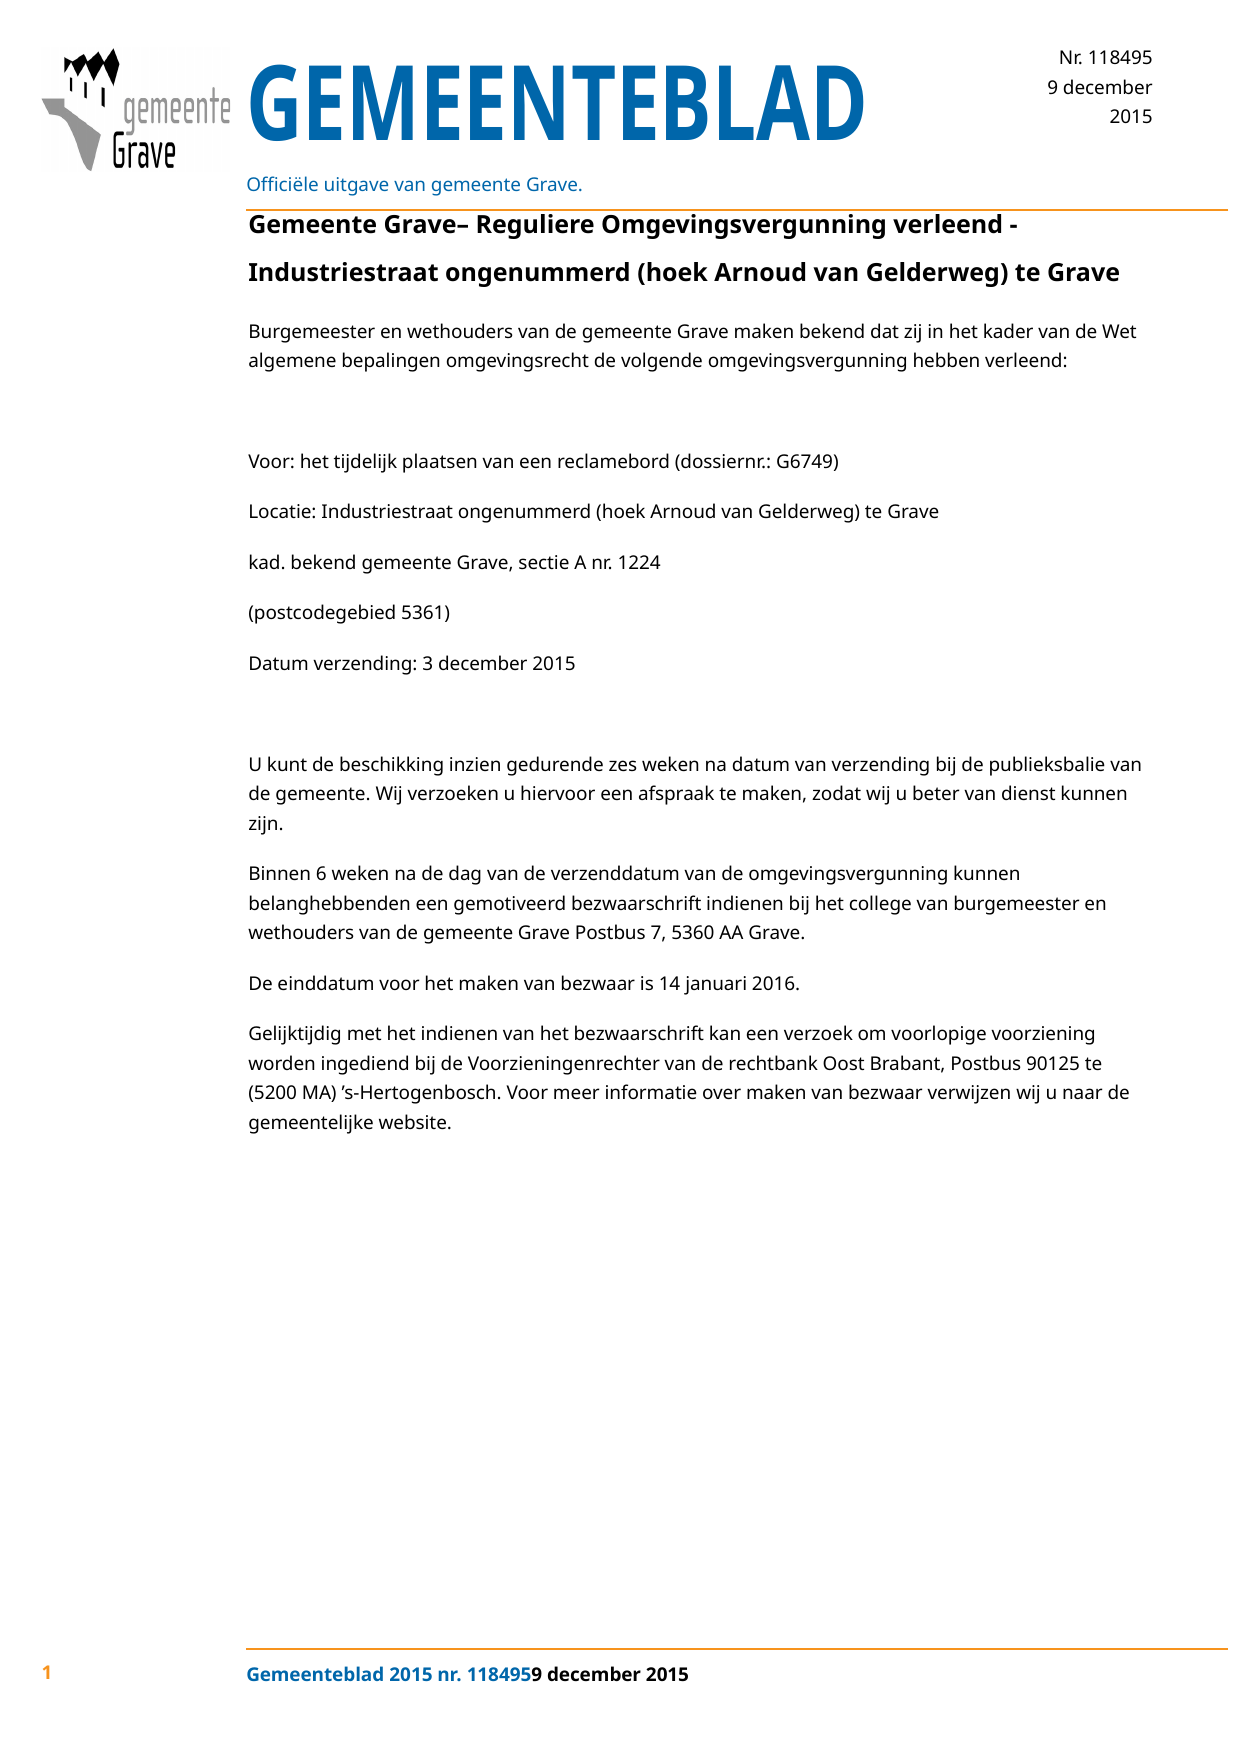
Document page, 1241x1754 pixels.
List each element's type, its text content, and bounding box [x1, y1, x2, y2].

text Locatie: Industriestraat ongenummerd (hoek Arnoud van Gelderweg) te Grave [248, 499, 1152, 524]
text De einddatum voor het maken van bezwaar is 14 januari 2016. [248, 970, 1152, 996]
text Gelijktijdig met het indienen van het bezwaarschrift kan een verzoek om voorlopige voorziening worden ingediend bij de Voorzieningenrechter van de rechtbank Oost Brabant, Postbus 90125 te (5200 MA) ’s-Hertogenbosch. Voor meer informatie over maken van bezwaar verwijzen wij u naar de gemeentelijke website. [248, 1020, 1152, 1135]
text Binnen 6 weken na de dag van de verzenddatum van de omgevingsvergunning kunnen belanghebbenden een gemotiveerd bezwaarschrift indienen bij het college van burgemeester en wethouders van de gemeente Grave Postbus 7, 5360 AA Grave. [248, 860, 1152, 945]
text Datum verzending: 3 december 2015 [248, 650, 1152, 676]
picture [41, 47, 231, 172]
text Voor: het tijdelijk plaatsen van een reclamebord (dossiernr.: G6749) [248, 448, 1152, 474]
text Burgemeester en wethouders van de gemeente Grave maken bekend dat zij in het kader van de Wet algemene bepalingen omgevingsrecht de volgende omgevingsvergunning hebben verleend: [248, 318, 1152, 373]
text (postcodegebied 5361) [248, 599, 1152, 625]
text kad. bekend gemeente Grave, sectie A nr. 1224 [248, 549, 1152, 575]
text Gemeente Grave– Reguliere Omgevingsvergunning verleend - Industriestraat ongenummerd (hoek Arnoud van Gelderweg) te Grave [248, 211, 1152, 288]
text U kunt de beschikking inzien gedurende zes weken na datum van verzending bij de publieksbalie van de gemeente. Wij verzoeken u hiervoor een afspraak te maken, zodat wij u beter van dienst kunnen zijn. [248, 751, 1152, 836]
